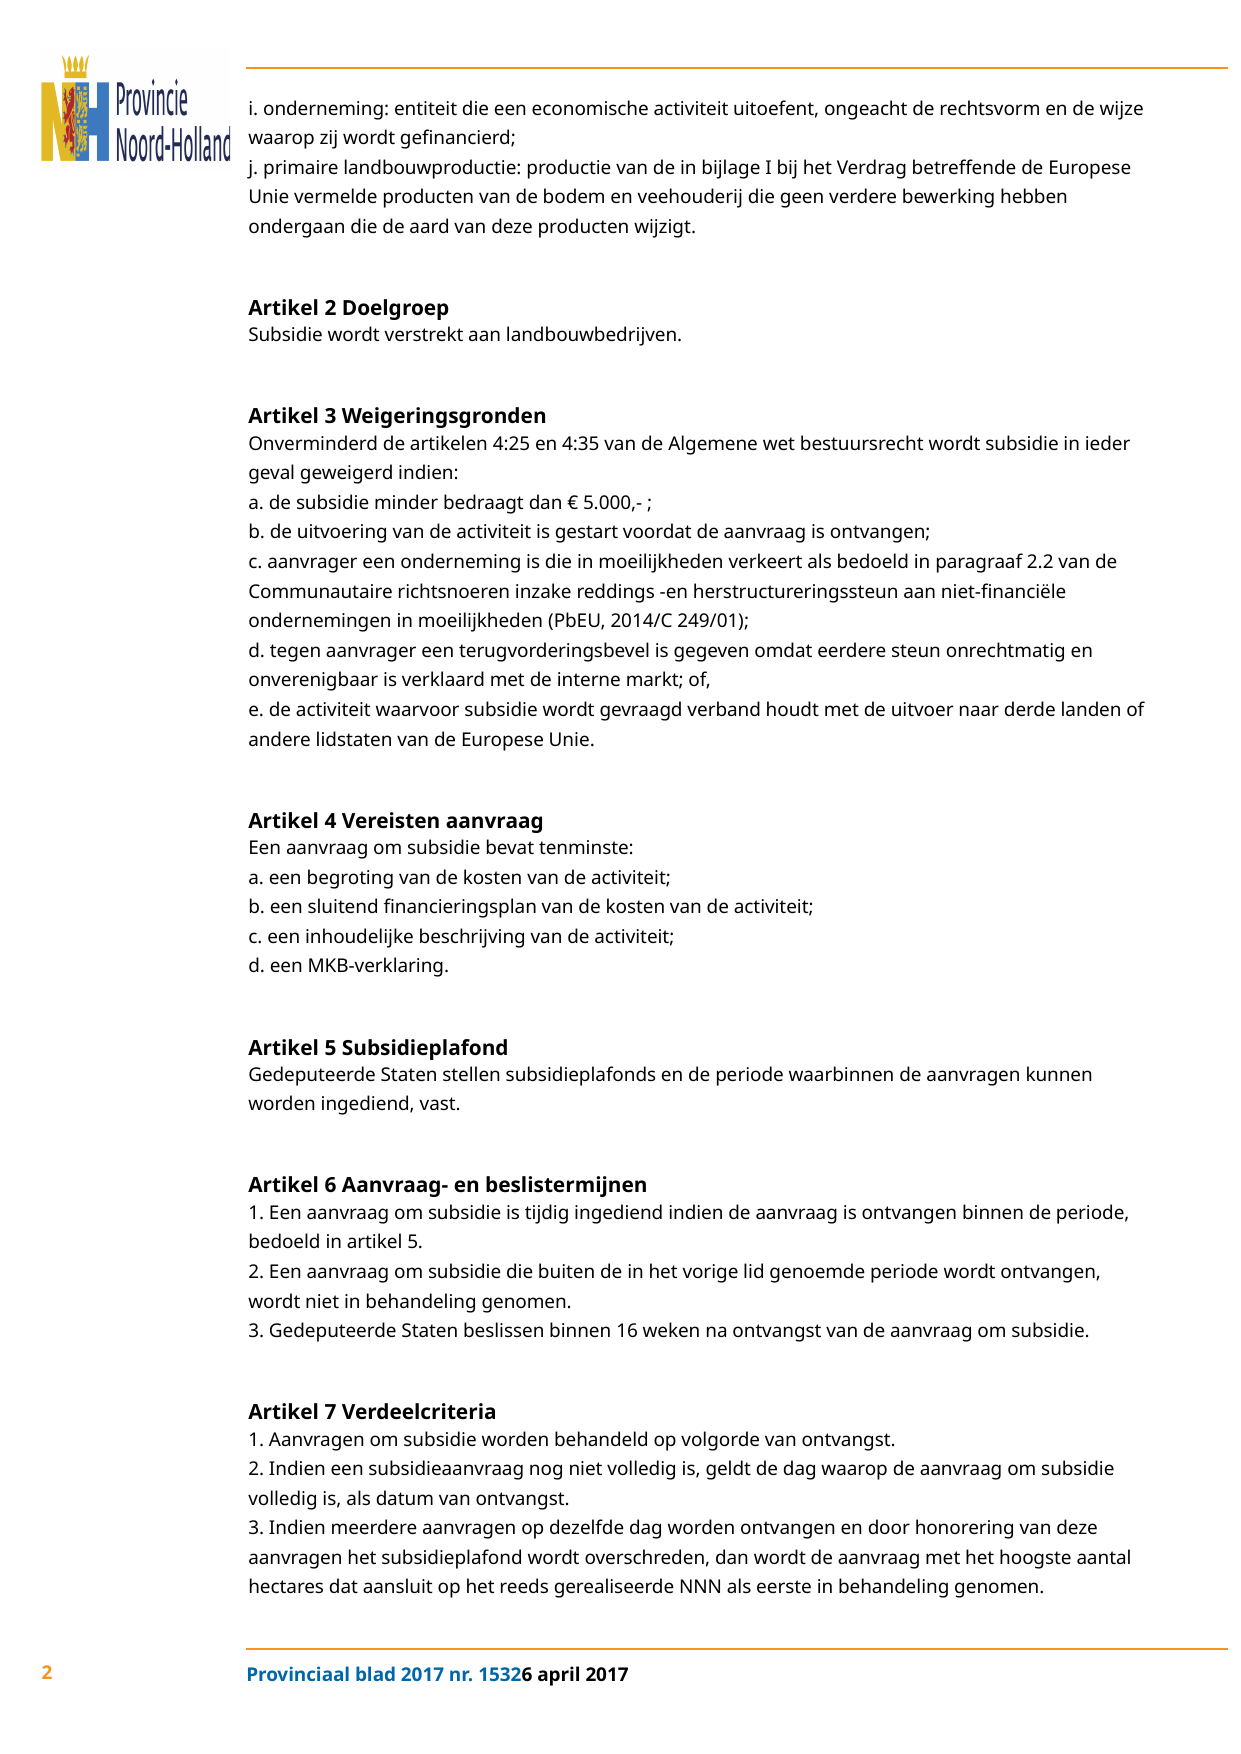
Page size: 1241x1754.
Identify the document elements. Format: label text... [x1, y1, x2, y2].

text Artikel 7 Verdeelcriteria [248, 1397, 1152, 1426]
text c. een inhoudelijke beschrijving van de activiteit; [248, 923, 1152, 949]
text Onverminderd de artikelen 4:25 en 4:35 van de Algemene wet bestuursrecht wordt subsidie in ieder geval geweigerd indien: [248, 430, 1152, 485]
picture [41, 47, 231, 172]
text d. een MKB-verklaring. [248, 953, 1152, 978]
text 2. Indien een subsidieaanvraag nog niet volledig is, geldt de dag waarop de aanvraag om subsidie volledig is, als datum van ontvangst. [248, 1455, 1152, 1511]
text Artikel 4 Vereisten aanvraag [248, 806, 1152, 834]
text 1. Aanvragen om subsidie worden behandeld op volgorde van ontvangst. [248, 1426, 1152, 1452]
text 2. Een aanvraag om subsidie die buiten de in het vorige lid genoemde periode wordt ontvangen, wordt niet in behandeling genomen. [248, 1258, 1152, 1313]
text Een aanvraag om subsidie bevat tenminste: [248, 834, 1152, 860]
text 3. Indien meerdere aanvragen op dezelfde dag worden ontvangen en door honorering van deze aanvragen het subsidieplafond wordt overschreden, dan wordt de aanvraag met het hoogste aantal hectares dat aansluit op het reeds gerealiseerde NNN als eerste in behandeling genomen. [248, 1514, 1152, 1599]
text e. de activiteit waarvoor subsidie wordt gevraagd verband houdt met de uitvoer naar derde landen of andere lidstaten van de Europese Unie. [248, 696, 1152, 752]
text c. aanvrager een onderneming is die in moeilijkheden verkeert als bedoeld in paragraaf 2.2 van de Communautaire richtsnoeren inzake reddings -en herstructureringssteun aan niet-financiële ondernemingen in moeilijkheden (PbEU, 2014/C 249/01); [248, 548, 1152, 633]
text Artikel 3 Weigeringsgronden [248, 402, 1152, 430]
text 3. Gedeputeerde Staten beslissen binnen 16 weken na ontvangst van de aanvraag om subsidie. [248, 1317, 1152, 1343]
text b. de uitvoering van de activiteit is gestart voordat de aanvraag is ontvangen; [248, 519, 1152, 544]
text d. tegen aanvrager een terugvorderingsbevel is gegeven omdat eerdere steun onrechtmatig en onverenigbaar is verklaard met de interne markt; of, [248, 637, 1152, 692]
text 1. Een aanvraag om subsidie is tijdig ingediend indien de aanvraag is ontvangen binnen de periode, bedoeld in artikel 5. [248, 1199, 1152, 1254]
text i. onderneming: entiteit die een economische activiteit uitoefent, ongeacht de rechtsvorm en de wijze waarop zij wordt gefinancierd; [248, 95, 1152, 150]
text Subsidie wordt verstrekt aan landbouwbedrijven. [248, 322, 1152, 347]
text Artikel 6 Aanvraag- en beslistermijnen [248, 1171, 1152, 1199]
text a. een begroting van de kosten van de activiteit; [248, 864, 1152, 889]
text Gedeputeerde Staten stellen subsidieplafonds en de periode waarbinnen de aanvragen kunnen worden ingediend, vast. [248, 1061, 1152, 1116]
text Artikel 2 Doelgroep [248, 293, 1152, 322]
text a. de subsidie minder bedraagt dan € 5.000,- ; [248, 489, 1152, 515]
text Artikel 5 Subsidieplafond [248, 1033, 1152, 1061]
text j. primaire landbouwproductie: productie van de in bijlage I bij het Verdrag betreffende de Europese Unie vermelde producten van de bodem en veehouderij die geen verdere bewerking hebben ondergaan die de aard van deze producten wijzigt. [248, 154, 1152, 239]
text b. een sluitend financieringsplan van de kosten van de activiteit; [248, 893, 1152, 919]
